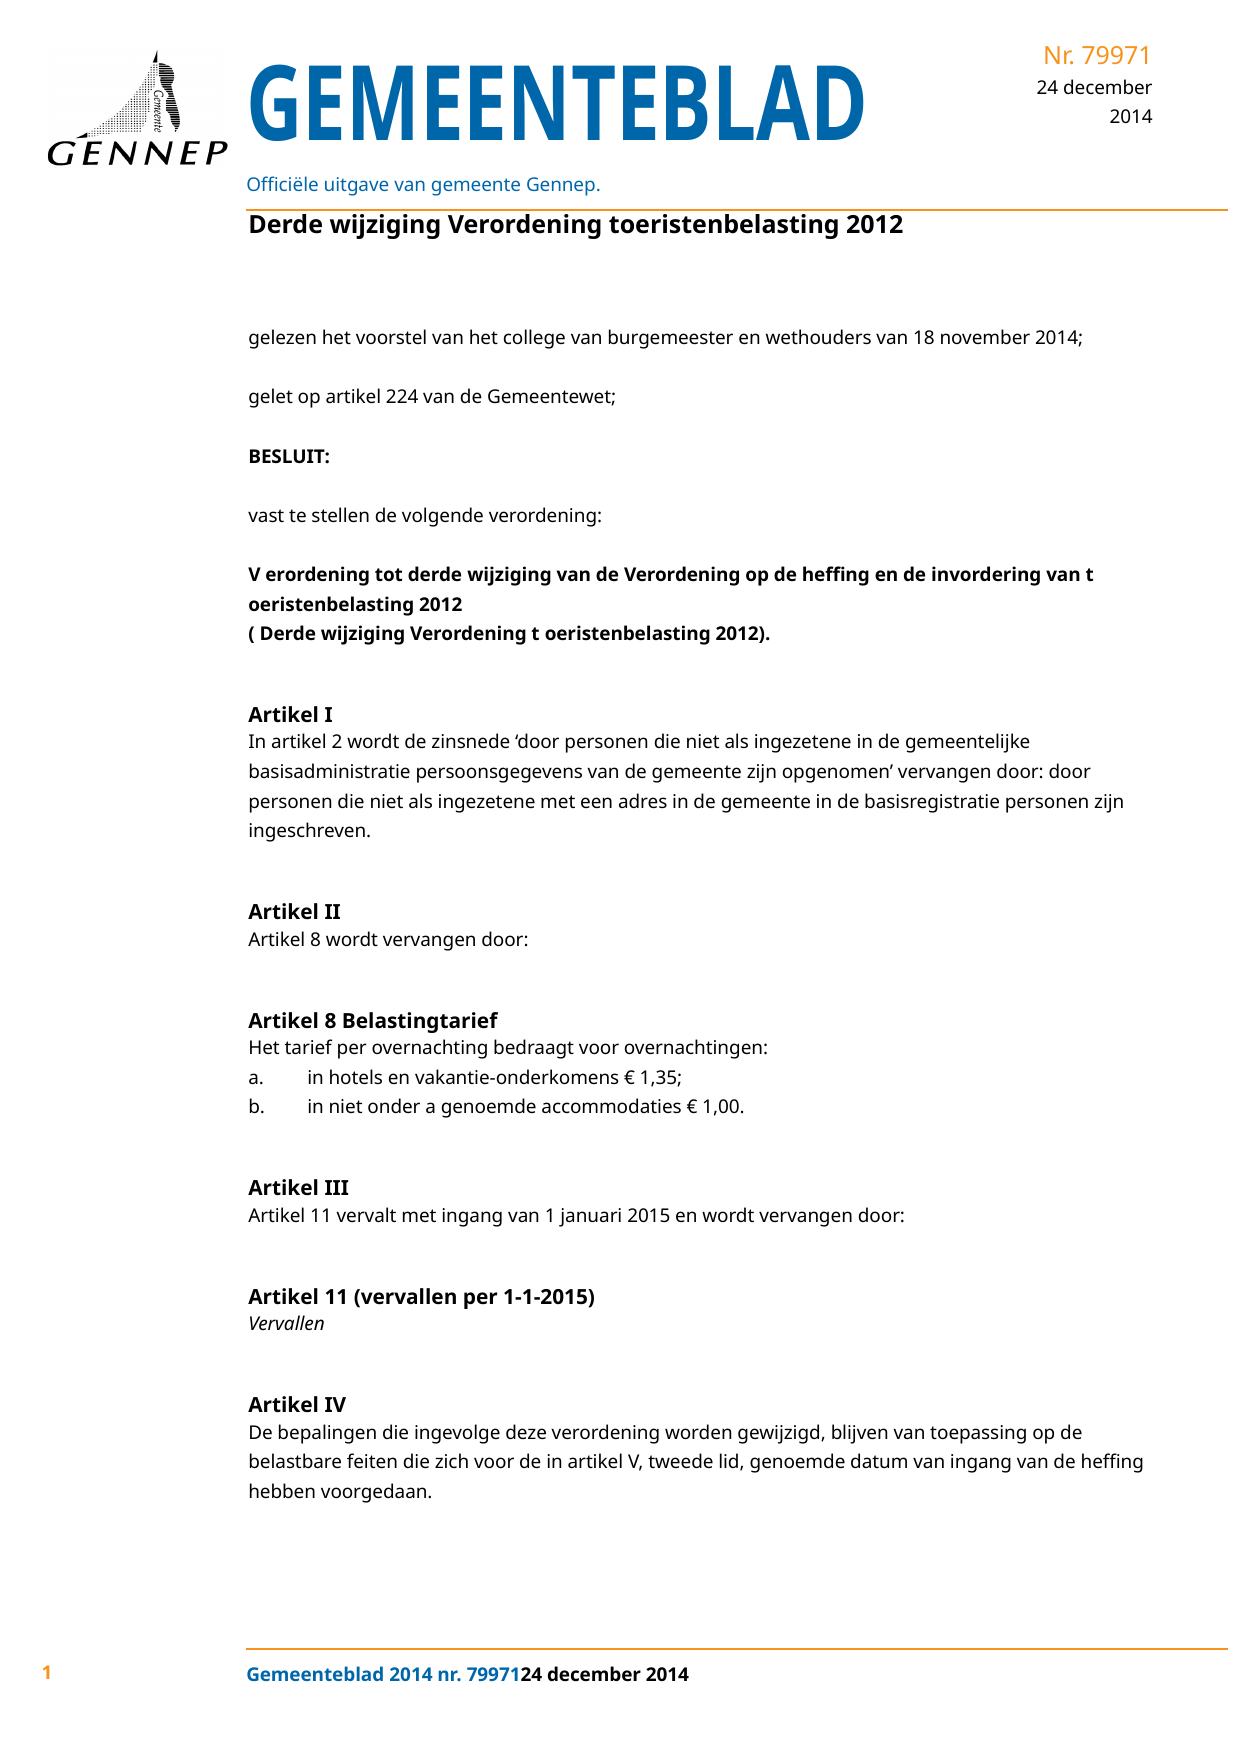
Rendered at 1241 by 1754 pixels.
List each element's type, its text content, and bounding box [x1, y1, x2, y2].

text gelezen het voorstel van het college van burgemeester en wethouders van 18 november 2014; [248, 324, 1152, 350]
text Artikel II [248, 897, 1152, 926]
text In artikel 2 wordt de zinsnede ‘door personen die niet als ingezetene in de gemeentelijke basisadministratie persoonsgegevens van de gemeente zijn opgenomen’ vervangen door: door personen die niet als ingezetene met een adres in de gemeente in de basisregistratie personen zijn ingeschreven. [248, 729, 1152, 843]
text Artikel 8 Belastingtarief [248, 1006, 1152, 1034]
text Artikel 11 (vervallen per 1-1-2015) [248, 1282, 1152, 1310]
text Artikel I [248, 700, 1152, 729]
list in hotels en vakantie-onderkomens € 1,35; [248, 1064, 1152, 1090]
text Het tarief per overnachting bedraagt voor overnachtingen: [248, 1034, 1152, 1060]
text Vervallen [248, 1310, 1152, 1336]
picture [41, 47, 231, 172]
text BESLUIT: [248, 443, 1152, 468]
text Derde wijziging Verordening toeristenbelasting 2012 [248, 211, 1152, 241]
text De bepalingen die ingevolge deze verordening worden gewijzigd, blijven van toepassing op de belastbare feiten die zich voor de in artikel V, tweede lid, genoemde datum van ingang van de heffing hebben voorgedaan. [248, 1419, 1152, 1504]
text Artikel III [248, 1173, 1152, 1202]
text gelet op artikel 224 van de Gemeentewet; [248, 384, 1152, 409]
text Artikel 11 vervalt met ingang van 1 januari 2015 en wordt vervangen door: [248, 1202, 1152, 1228]
list in niet onder a genoemde accommodaties € 1,00. [248, 1093, 1152, 1119]
text Artikel IV [248, 1390, 1152, 1419]
text vast te stellen de volgende verordening: [248, 502, 1152, 528]
text Artikel 8 wordt vervangen door: [248, 926, 1152, 952]
text V erordening tot derde wijziging van de Verordening op de heffing en de invordering van t oeristenbelasting 2012 [248, 561, 1152, 616]
text ( Derde wijziging Verordening t oeristenbelasting 2012). [248, 620, 1152, 646]
